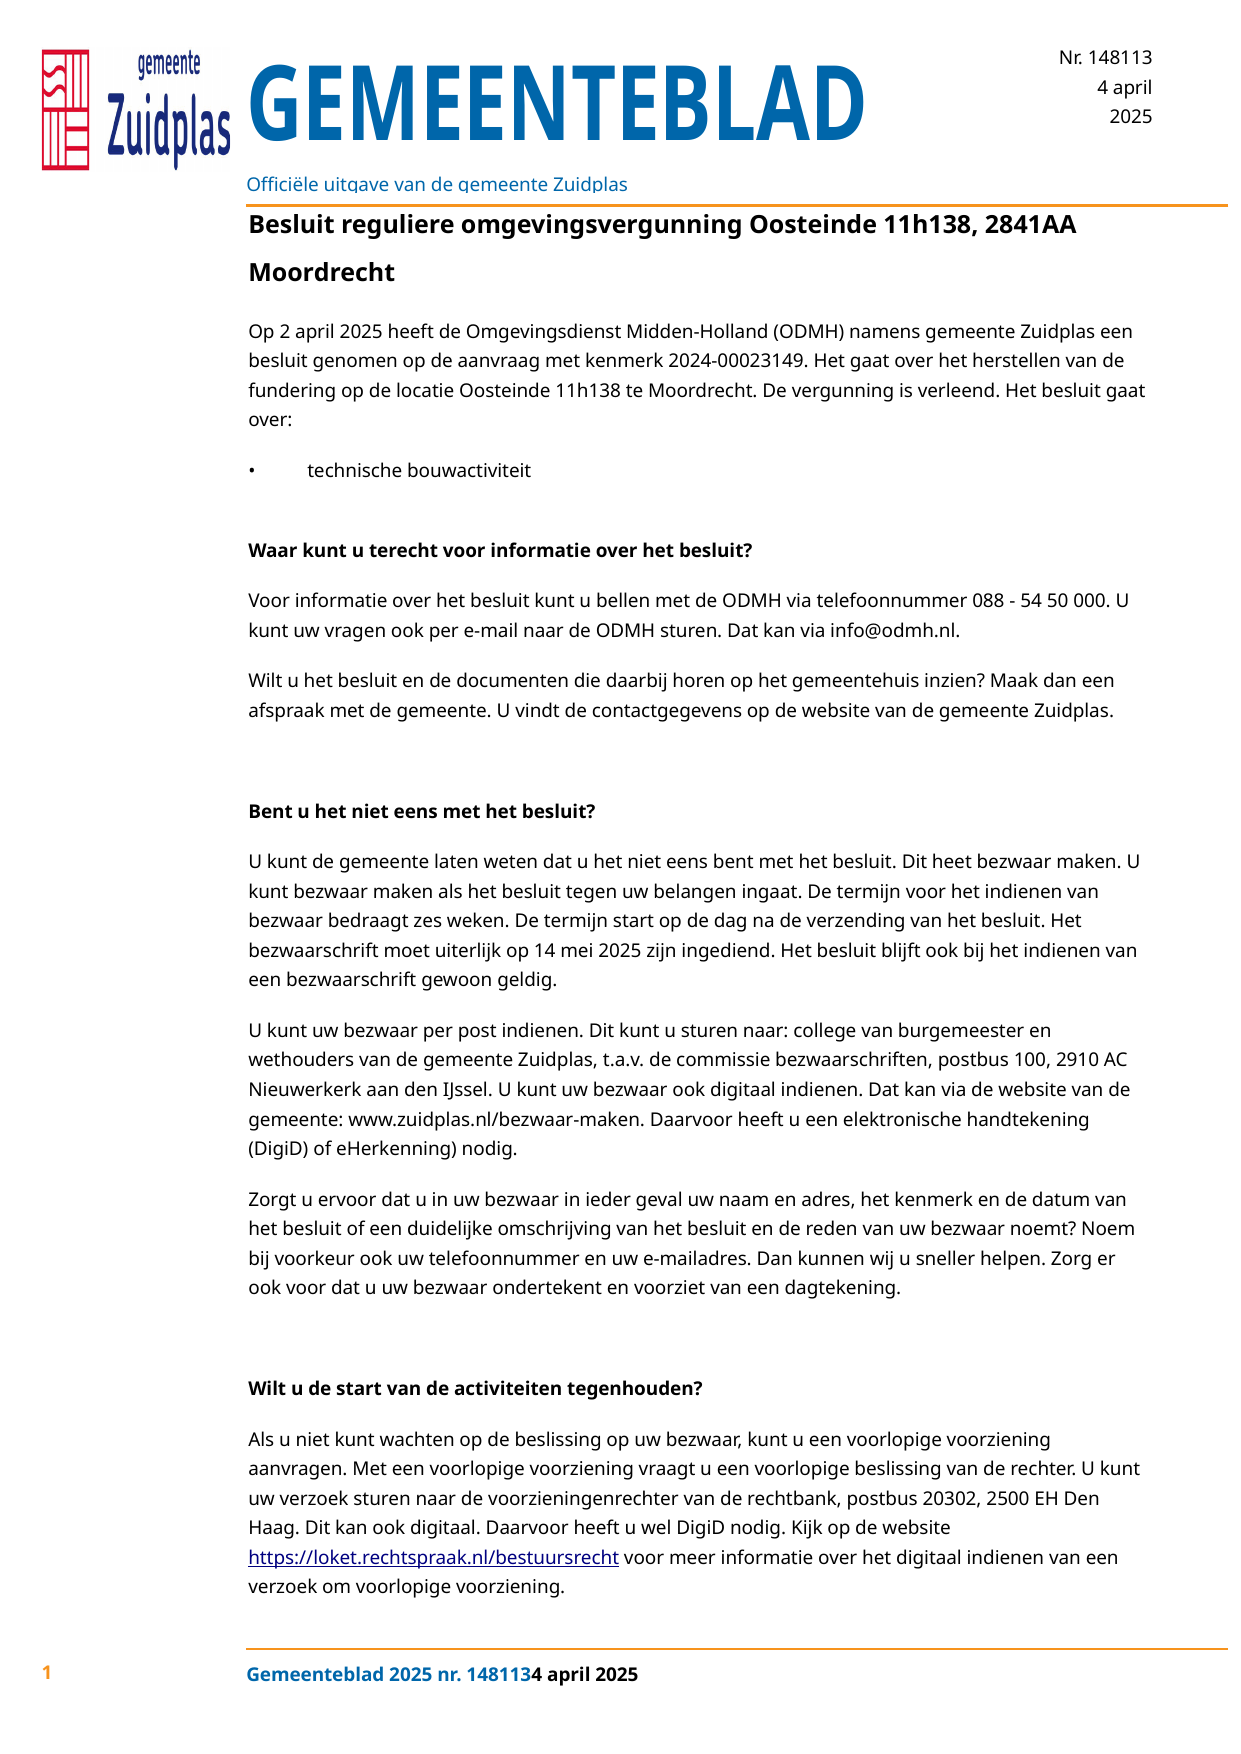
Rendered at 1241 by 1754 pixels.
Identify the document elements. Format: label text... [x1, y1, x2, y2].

text Voor informatie over het besluit kunt u bellen met de ODMH via telefoonnummer 088 - 54 50 000. U kunt uw vragen ook per e-mail naar de ODMH sturen. Dat kan via info@odmh.nl. [248, 587, 1152, 643]
picture [41, 47, 231, 172]
text Op 2 april 2025 heeft de Omgevingsdienst Midden-Holland (ODMH) namens gemeente Zuidplas een besluit genomen op de aanvraag met kenmerk 2024-00023149. Het gaat over het herstellen van de fundering op de locatie Oosteinde 11h138 te Moordrecht. De vergunning is verleend. Het besluit gaat over: [248, 318, 1152, 432]
text Zorgt u ervoor dat u in uw bezwaar in ieder geval uw naam en adres, het kenmerk en de datum van het besluit of een duidelijke omschrijving van het besluit en de reden van uw bezwaar noemt? Noem bij voorkeur ook uw telefoonnummer en uw e-mailadres. Dan kunnen wij u sneller helpen. Zorg er ook voor dat u uw bezwaar ondertekent en voorziet van een dagtekening. [248, 1186, 1152, 1300]
text Wilt u de start van de activiteiten tegenhouden? [248, 1375, 1152, 1401]
list technische bouwactiviteit [248, 457, 1152, 483]
text Wilt u het besluit en de documenten die daarbij horen op het gemeentehuis inzien? Maak dan een afspraak met de gemeente. U vindt de contactgegevens op de website van de gemeente Zuidplas. [248, 667, 1152, 723]
text U kunt uw bezwaar per post indienen. Dit kunt u sturen naar: college van burgemeester en wethouders van de gemeente Zuidplas, t.a.v. de commissie bezwaarschriften, postbus 100, 2910 AC Nieuwerkerk aan den IJssel. U kunt uw bezwaar ook digitaal indienen. Dat kan via de website van de gemeente: www.zuidplas.nl/bezwaar-maken. Daarvoor heeft u een elektronische handtekening (DigiD) of eHerkenning) nodig. [248, 1017, 1152, 1161]
text Waar kunt u terecht voor informatie over het besluit? [248, 537, 1152, 563]
text U kunt de gemeente laten weten dat u het niet eens bent met het besluit. Dit heet bezwaar maken. U kunt bezwaar maken als het besluit tegen uw belangen ingaat. De termijn voor het indienen van bezwaar bedraagt zes weken. De termijn start op de dag na de verzending van het besluit. Het bezwaarschrift moet uiterlijk op 14 mei 2025 zijn ingediend. Het besluit blijft ook bij het indienen van een bezwaarschrift gewoon geldig. [248, 848, 1152, 992]
text Bent u het niet eens met het besluit? [248, 798, 1152, 824]
text Besluit reguliere omgevingsvergunning Oosteinde 11h138, 2841AA Moordrecht [248, 207, 1152, 288]
text Als u niet kunt wachten op de beslissing op uw bezwaar, kunt u een voorlopige voorziening aanvragen. Met een voorlopige voorziening vraagt u een voorlopige beslissing van de rechter. U kunt uw verzoek sturen naar de voorzieningenrechter van de rechtbank, postbus 20302, 2500 EH Den Haag. Dit kan ook digitaal. Daarvoor heeft u wel DigiD nodig. Kijk op de website https://loket.rechtspraak.nl/bestuursrecht voor meer informatie over het digitaal indienen van een verzoek om voorlopige voorziening. [248, 1426, 1152, 1599]
